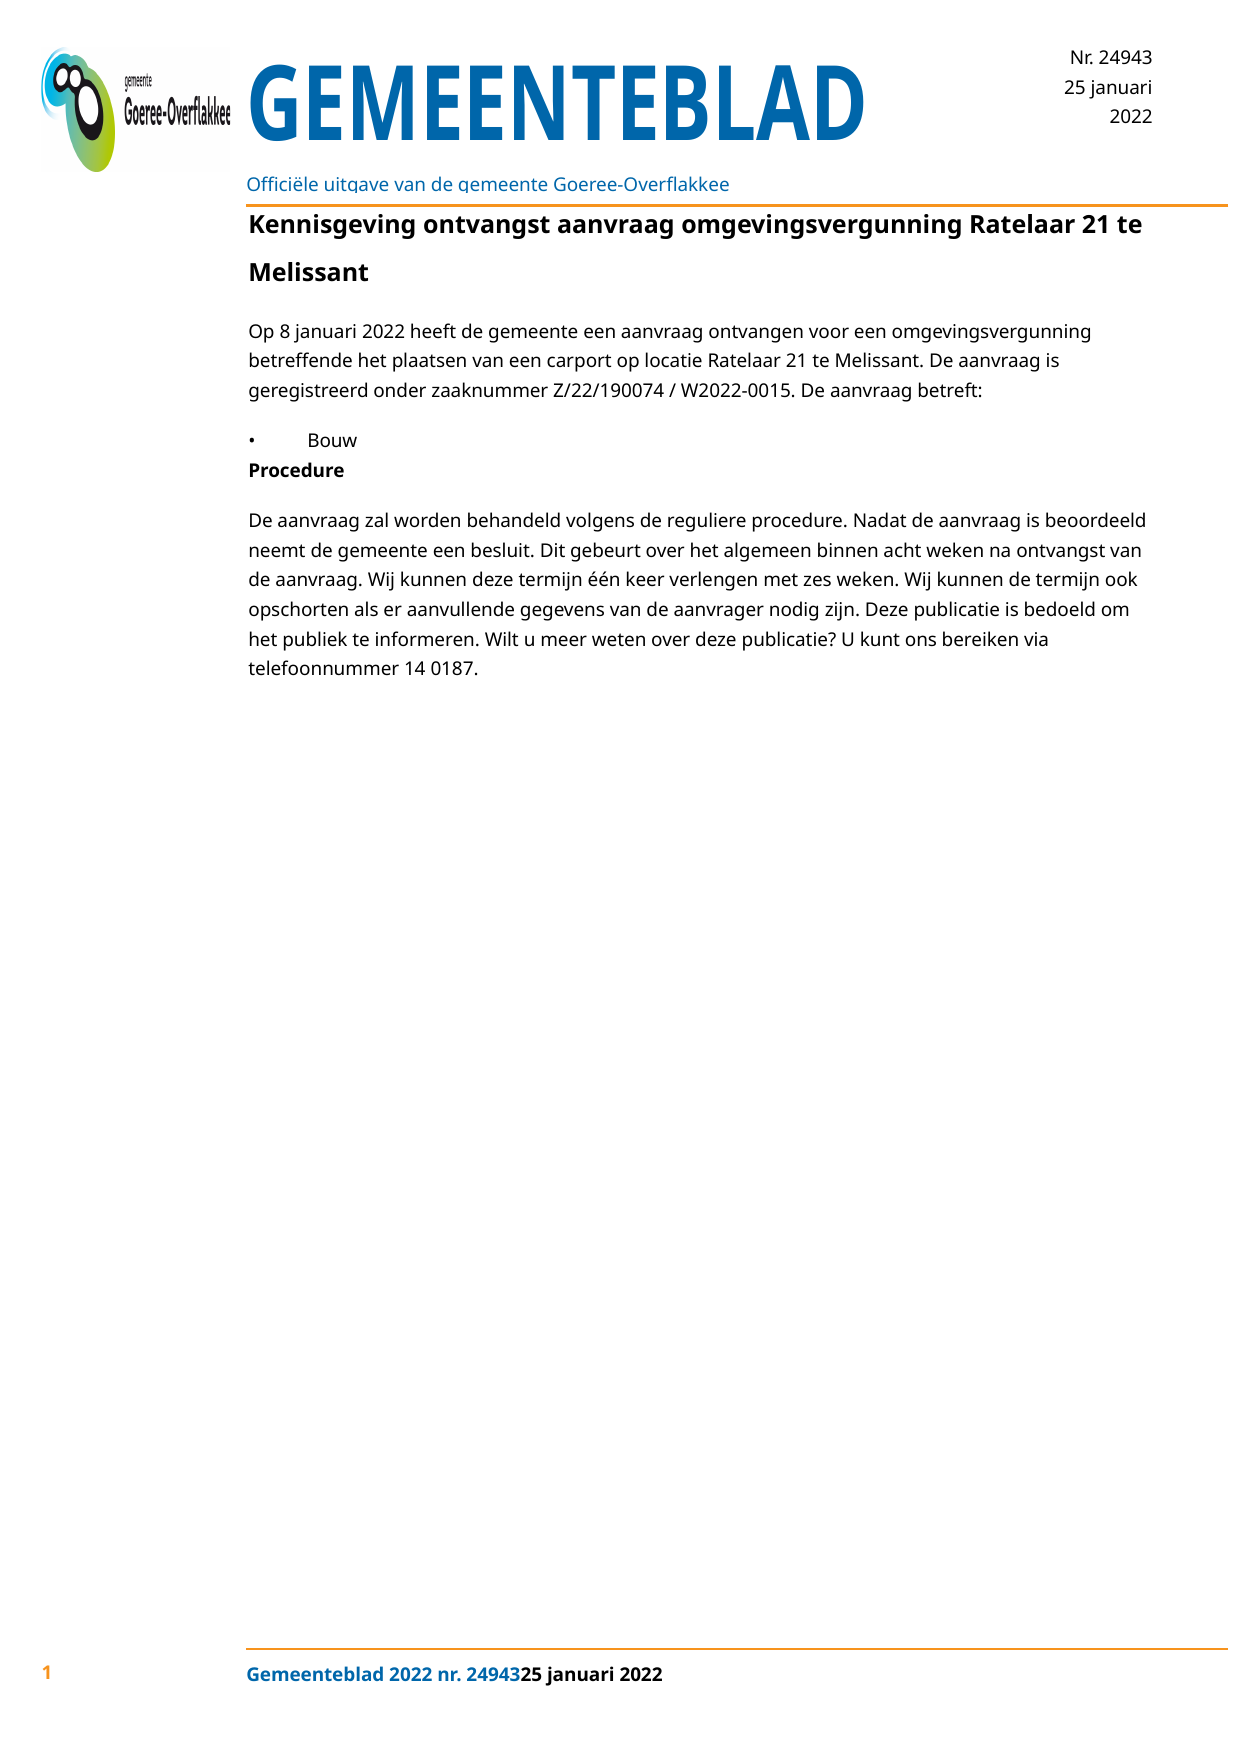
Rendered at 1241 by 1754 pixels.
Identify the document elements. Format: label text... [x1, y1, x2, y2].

text Op 8 januari 2022 heeft de gemeente een aanvraag ontvangen voor een omgevingsvergunning betreffende het plaatsen van een carport op locatie Ratelaar 21 te Melissant. De aanvraag is geregistreerd onder zaaknummer Z/22/190074 / W2022-0015. De aanvraag betreft: [248, 318, 1152, 403]
text Kennisgeving ontvangst aanvraag omgevingsvergunning Ratelaar 21 te Melissant [248, 207, 1152, 288]
list Bouw [248, 427, 1152, 453]
text De aanvraag zal worden behandeld volgens de reguliere procedure. Nadat de aanvraag is beoordeeld neemt de gemeente een besluit. Dit gebeurt over het algemeen binnen acht weken na ontvangst van de aanvraag. Wij kunnen deze termijn één keer verlengen met zes weken. Wij kunnen de termijn ook opschorten als er aanvullende gegevens van de aanvrager nodig zijn. Deze publicatie is bedoeld om het publiek te informeren. Wilt u meer weten over deze publicatie? U kunt ons bereiken via telefoonnummer 14 0187. [248, 507, 1152, 681]
picture [41, 47, 231, 172]
text Procedure [248, 457, 1152, 483]
